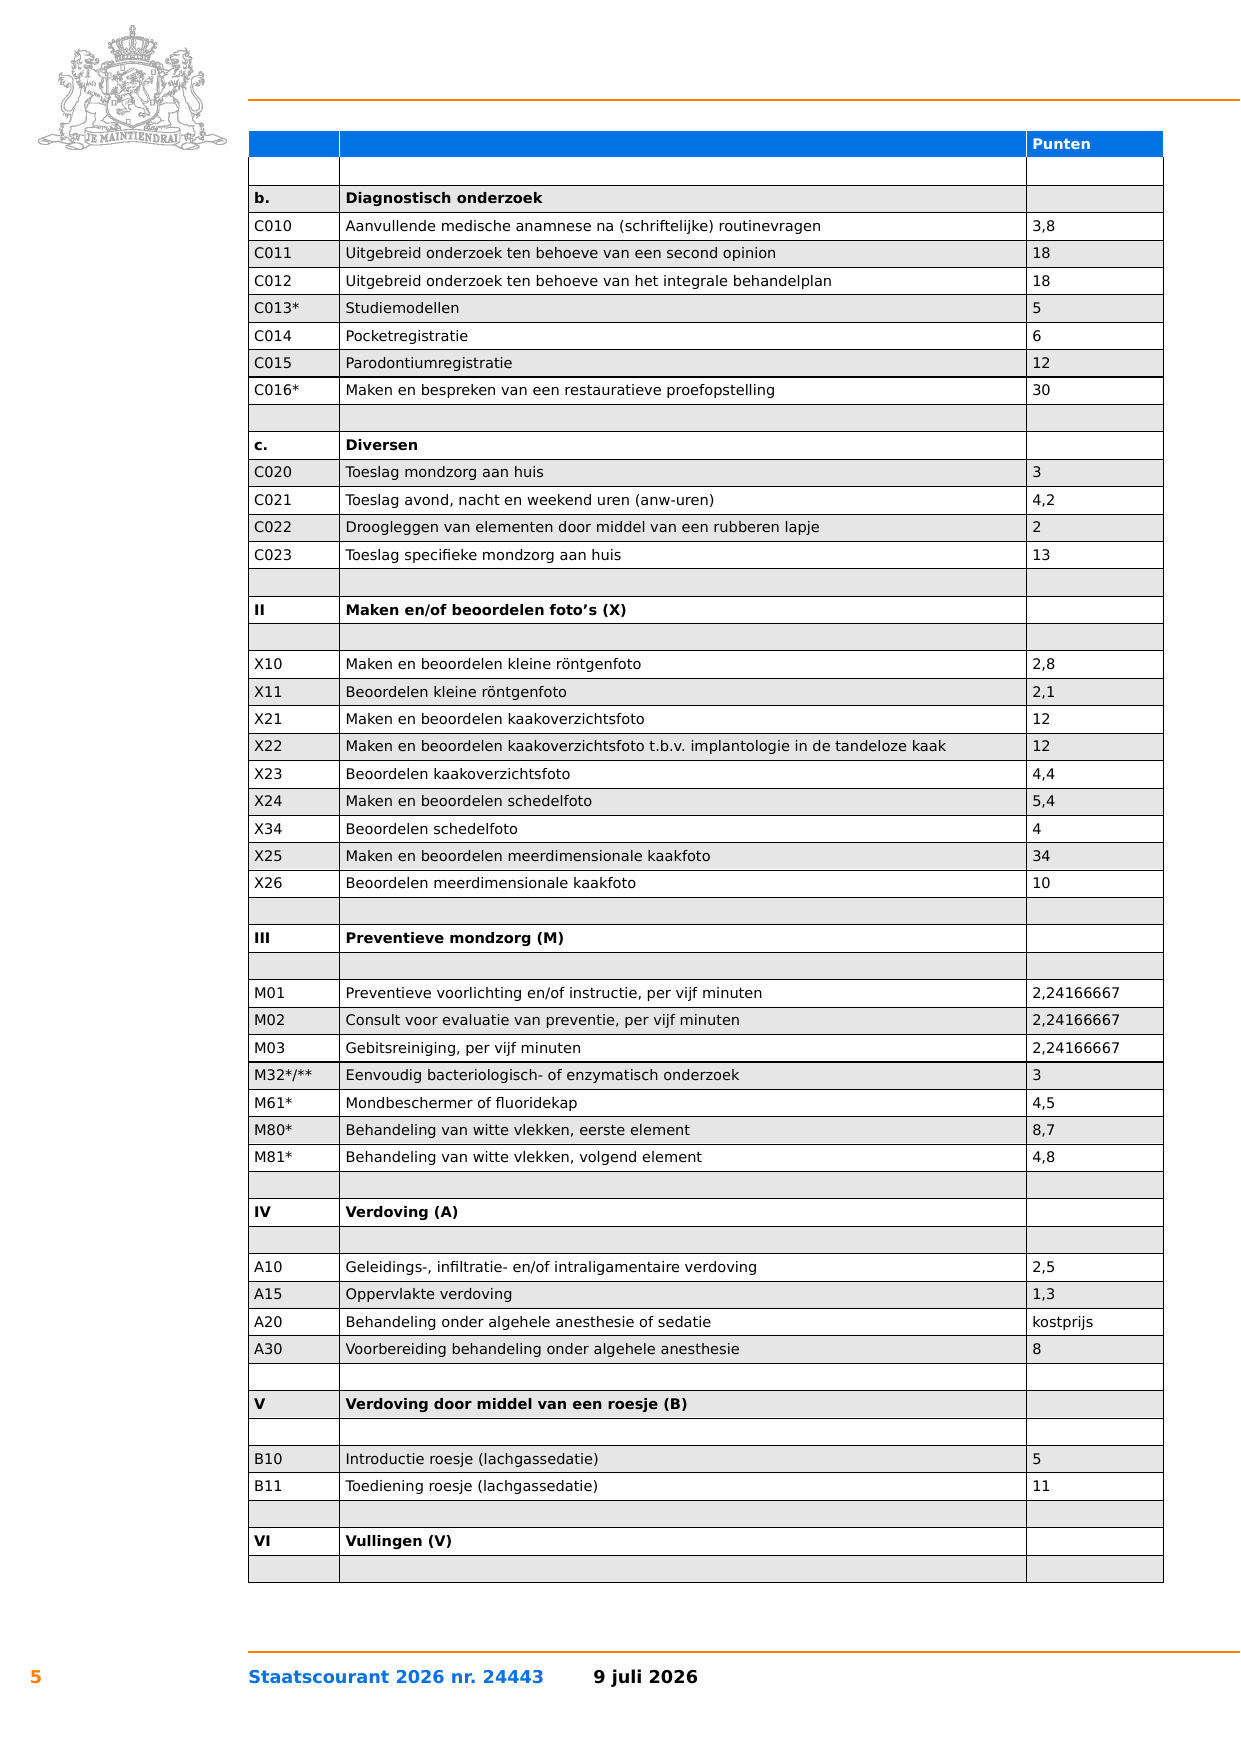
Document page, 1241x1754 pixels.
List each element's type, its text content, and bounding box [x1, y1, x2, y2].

table_cell B10 [249, 1446, 339, 1472]
table_cell Beoordelen kleine röntgenfoto [340, 679, 1026, 705]
table_cell C011 [249, 241, 339, 267]
table_cell M01 [249, 980, 339, 1007]
table_header [340, 131, 1026, 157]
table_cell Maken en beoordelen kleine röntgenfoto [340, 651, 1026, 678]
table_cell Diversen [340, 432, 1026, 459]
table_cell X22 [249, 734, 339, 760]
table_cell Mondbeschermer of fluoridekap [340, 1090, 1026, 1116]
table_cell [340, 1501, 1026, 1527]
table_cell [340, 569, 1026, 596]
table_cell A20 [249, 1309, 339, 1335]
table_cell C010 [249, 213, 339, 239]
table_cell [1027, 405, 1163, 431]
table_cell C023 [249, 542, 339, 568]
table_cell [340, 1419, 1026, 1445]
table_cell Behandeling onder algehele anesthesie of sedatie [340, 1309, 1026, 1335]
table_cell [1027, 1364, 1163, 1390]
table_cell 3 [1027, 1063, 1163, 1089]
table_cell M02 [249, 1008, 339, 1034]
table_cell X23 [249, 761, 339, 787]
table_cell 12 [1027, 734, 1163, 760]
table_cell 2,24166667 [1027, 980, 1163, 1007]
table_cell Pocketregistratie [340, 323, 1026, 349]
table_cell 11 [1027, 1473, 1163, 1500]
table_cell C021 [249, 487, 339, 513]
picture [38, 25, 227, 150]
table_cell Behandeling van witte vlekken, eerste element [340, 1117, 1026, 1143]
table_cell [340, 953, 1026, 979]
table_cell C020 [249, 460, 339, 486]
table_header Punten [1027, 131, 1163, 157]
table_cell 2,8 [1027, 651, 1163, 678]
table_cell 5 [1027, 295, 1163, 322]
table_cell [340, 1364, 1026, 1390]
table_cell [249, 898, 339, 924]
table_cell [340, 1227, 1026, 1253]
table_cell 34 [1027, 843, 1163, 869]
table_cell [1027, 925, 1163, 952]
table_cell Preventieve mondzorg (M) [340, 925, 1026, 952]
table_cell [1027, 1227, 1163, 1253]
table_cell 1,3 [1027, 1282, 1163, 1308]
table_cell [249, 1419, 339, 1445]
table_cell 8,7 [1027, 1117, 1163, 1143]
table_cell kostprijs [1027, 1309, 1163, 1335]
table_cell [1027, 953, 1163, 979]
table_cell Maken en beoordelen kaakoverzichtsfoto t.b.v. implantologie in de tandeloze kaak [340, 734, 1026, 760]
table_cell Uitgebreid onderzoek ten behoeve van een second opinion [340, 241, 1026, 267]
table_cell [340, 405, 1026, 431]
table_cell Voorbereiding behandeling onder algehele anesthesie [340, 1336, 1026, 1363]
table_cell Diagnostisch onderzoek [340, 186, 1026, 212]
table_cell [1027, 1391, 1163, 1417]
table_cell 5 [1027, 1446, 1163, 1472]
table_cell C022 [249, 515, 339, 541]
table_cell 12 [1027, 706, 1163, 733]
table_cell Preventieve voorlichting en/of instructie, per vijf minuten [340, 980, 1026, 1007]
table_cell X25 [249, 843, 339, 869]
table_cell Behandeling van witte vlekken, volgend element [340, 1145, 1026, 1171]
table_cell 4,2 [1027, 487, 1163, 513]
table_cell 4,5 [1027, 1090, 1163, 1116]
table_cell [1027, 597, 1163, 623]
table_cell [249, 1364, 339, 1390]
table_cell [1027, 1528, 1163, 1554]
table_cell Beoordelen schedelfoto [340, 816, 1026, 842]
table_cell [249, 405, 339, 431]
table_cell 5,4 [1027, 789, 1163, 815]
table_cell Uitgebreid onderzoek ten behoeve van het integrale behandelplan [340, 268, 1026, 294]
table_cell 10 [1027, 871, 1163, 897]
table_cell Eenvoudig bacteriologisch- of enzymatisch onderzoek [340, 1063, 1026, 1089]
table_cell [249, 1501, 339, 1527]
table_cell Maken en beoordelen schedelfoto [340, 789, 1026, 815]
table_cell 30 [1027, 378, 1163, 404]
table_cell [340, 1172, 1026, 1198]
table_cell 3,8 [1027, 213, 1163, 239]
table_cell [1027, 898, 1163, 924]
table_cell [340, 624, 1026, 650]
table_cell III [249, 925, 339, 952]
table_cell [249, 624, 339, 650]
table_cell Vullingen (V) [340, 1528, 1026, 1554]
table_cell Studiemodellen [340, 295, 1026, 322]
table_cell 13 [1027, 542, 1163, 568]
table_cell [249, 1556, 339, 1582]
table_cell 2 [1027, 515, 1163, 541]
table_cell [1027, 1172, 1163, 1198]
table_cell [1027, 569, 1163, 596]
table_cell [1027, 1501, 1163, 1527]
table_cell [249, 1227, 339, 1253]
table_cell Toediening roesje (lachgassedatie) [340, 1473, 1026, 1500]
table_cell 3 [1027, 460, 1163, 486]
table_cell [1027, 624, 1163, 650]
table_cell b. [249, 186, 339, 212]
table_cell M03 [249, 1035, 339, 1061]
table_cell [249, 569, 339, 596]
table_cell Maken en/of beoordelen foto’s (X) [340, 597, 1026, 623]
table_cell Toeslag avond, nacht en weekend uren (anw-uren) [340, 487, 1026, 513]
table_cell X11 [249, 679, 339, 705]
table_cell [1027, 432, 1163, 459]
table_cell Verdoving (A) [340, 1199, 1026, 1226]
table_cell 2,1 [1027, 679, 1163, 705]
table_cell [340, 158, 1026, 185]
table_cell 18 [1027, 268, 1163, 294]
table_cell [249, 953, 339, 979]
table_cell B11 [249, 1473, 339, 1500]
table_cell 4 [1027, 816, 1163, 842]
table_cell [1027, 1199, 1163, 1226]
table_cell 18 [1027, 241, 1163, 267]
table_cell Aanvullende medische anamnese na (schriftelijke) routinevragen [340, 213, 1026, 239]
table_cell 8 [1027, 1336, 1163, 1363]
table_cell Toeslag specifieke mondzorg aan huis [340, 542, 1026, 568]
table_cell [249, 1172, 339, 1198]
table_cell C014 [249, 323, 339, 349]
table_cell X24 [249, 789, 339, 815]
table_cell Beoordelen kaakoverzichtsfoto [340, 761, 1026, 787]
table_cell Consult voor evaluatie van preventie, per vijf minuten [340, 1008, 1026, 1034]
table_cell [340, 898, 1026, 924]
table_cell [1027, 1556, 1163, 1582]
table_cell A30 [249, 1336, 339, 1363]
table_cell X10 [249, 651, 339, 678]
table_cell 2,5 [1027, 1254, 1163, 1281]
table_cell VI [249, 1528, 339, 1554]
table_cell c. [249, 432, 339, 459]
table_cell C013* [249, 295, 339, 322]
table_cell IV [249, 1199, 339, 1226]
table_cell [1027, 1419, 1163, 1445]
table_cell A10 [249, 1254, 339, 1281]
table_cell M32*/** [249, 1063, 339, 1089]
table_cell X21 [249, 706, 339, 733]
table_cell M61* [249, 1090, 339, 1116]
table_cell A15 [249, 1282, 339, 1308]
table_cell Geleidings-, infiltratie- en/of intraligamentaire verdoving [340, 1254, 1026, 1281]
table_cell Parodontiumregistratie [340, 350, 1026, 376]
table_cell Beoordelen meerdimensionale kaakfoto [340, 871, 1026, 897]
table_cell M81* [249, 1145, 339, 1171]
table_cell Maken en beoordelen kaakoverzichtsfoto [340, 706, 1026, 733]
table_cell Oppervlakte verdoving [340, 1282, 1026, 1308]
table_cell 2,24166667 [1027, 1035, 1163, 1061]
table_cell [1027, 186, 1163, 212]
table_cell C015 [249, 350, 339, 376]
table_cell 12 [1027, 350, 1163, 376]
table_cell 2,24166667 [1027, 1008, 1163, 1034]
table_cell V [249, 1391, 339, 1417]
table_cell Gebitsreiniging, per vijf minuten [340, 1035, 1026, 1061]
table_cell Toeslag mondzorg aan huis [340, 460, 1026, 486]
table_cell Maken en beoordelen meerdimensionale kaakfoto [340, 843, 1026, 869]
table_cell [249, 158, 339, 185]
table_cell Maken en bespreken van een restauratieve proefopstelling [340, 378, 1026, 404]
table_cell Introductie roesje (lachgassedatie) [340, 1446, 1026, 1472]
table_cell II [249, 597, 339, 623]
table_cell X26 [249, 871, 339, 897]
table_cell 6 [1027, 323, 1163, 349]
table_cell Droogleggen van elementen door middel van een rubberen lapje [340, 515, 1026, 541]
table_cell [1027, 158, 1163, 185]
table_cell X34 [249, 816, 339, 842]
table_cell 4,8 [1027, 1145, 1163, 1171]
table_header [249, 131, 339, 157]
table_cell Verdoving door middel van een roesje (B) [340, 1391, 1026, 1417]
table_cell C012 [249, 268, 339, 294]
table_cell C016* [249, 378, 339, 404]
table_cell 4,4 [1027, 761, 1163, 787]
table_cell [340, 1556, 1026, 1582]
table_cell M80* [249, 1117, 339, 1143]
